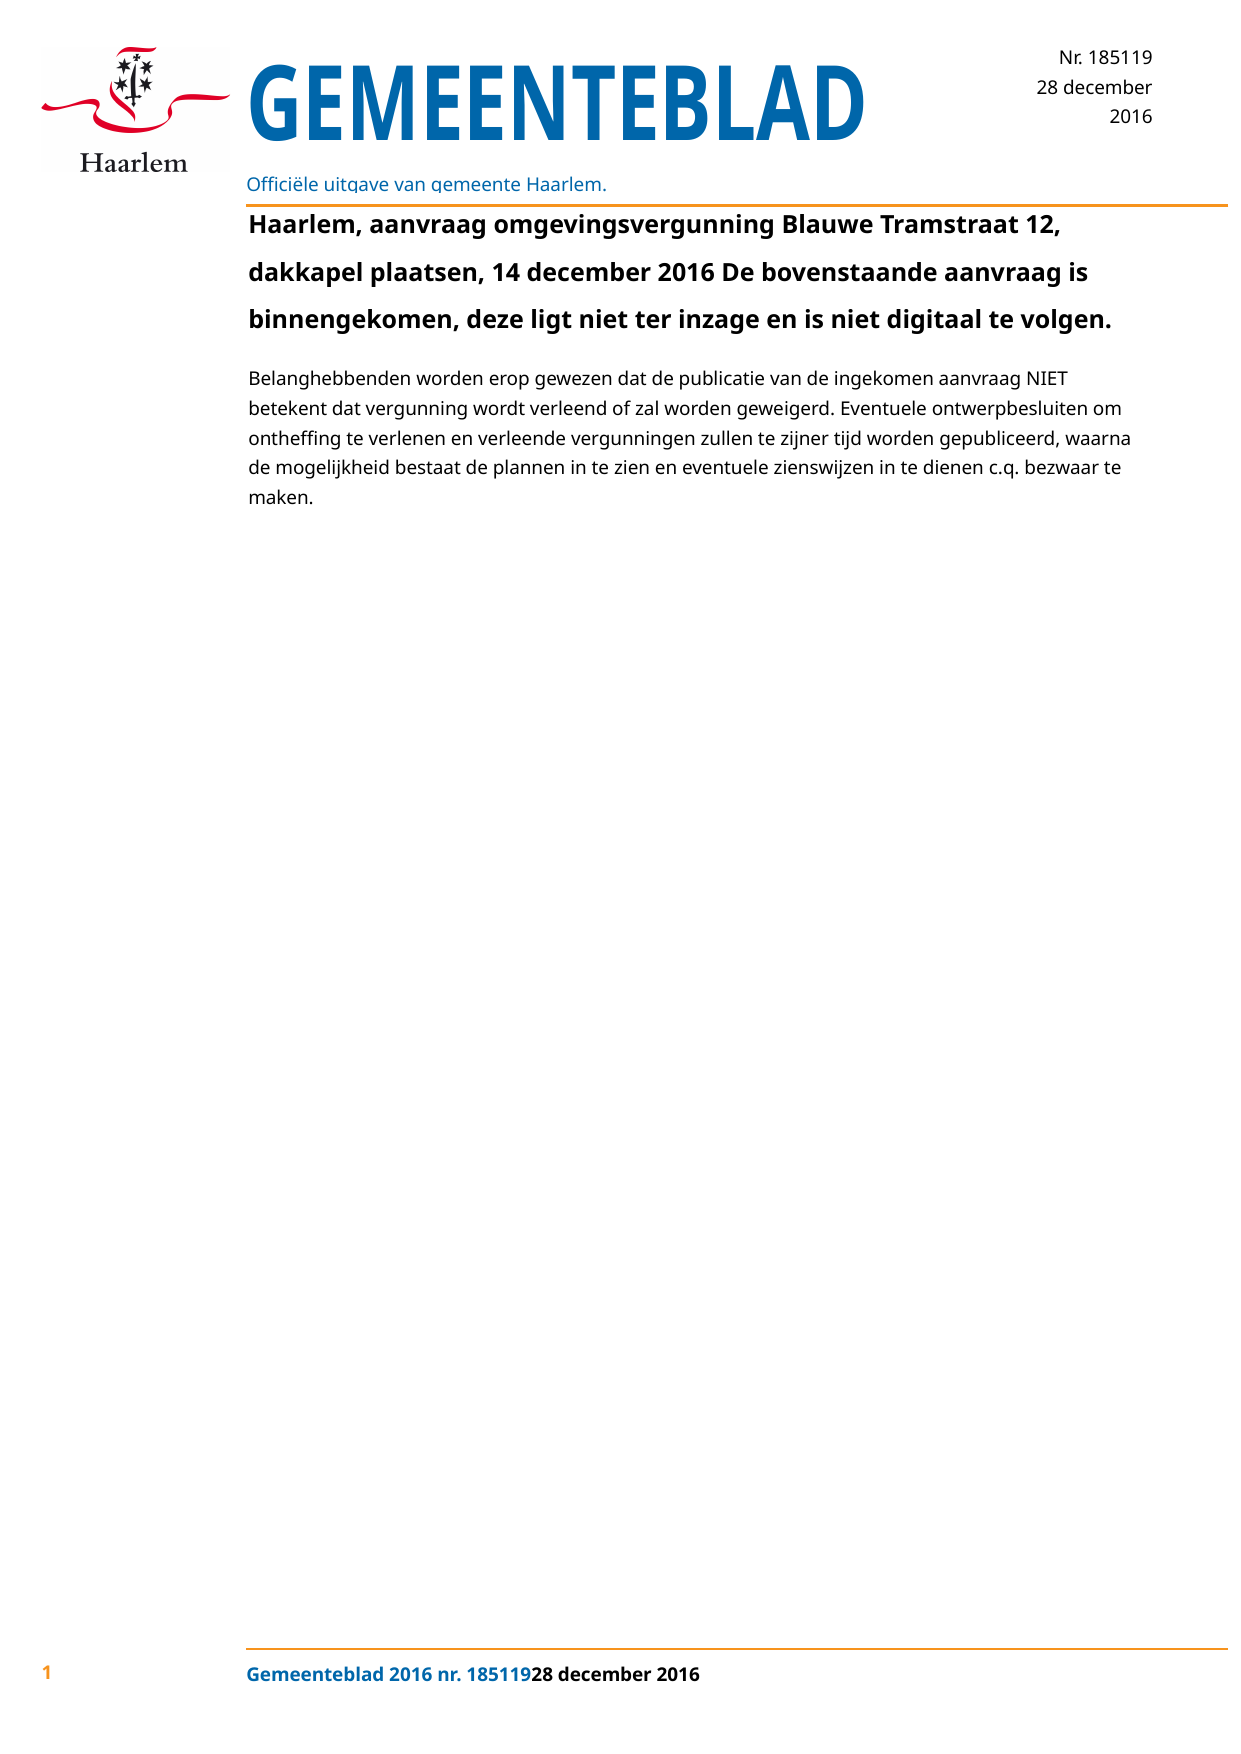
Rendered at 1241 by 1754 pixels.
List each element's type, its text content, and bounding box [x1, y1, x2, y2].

text Haarlem, aanvraag omgevingsvergunning Blauwe Tramstraat 12, dakkapel plaatsen, 14 december 2016 De bovenstaande aanvraag is binnengekomen, deze ligt niet ter inzage en is niet digitaal te volgen. [248, 207, 1152, 336]
text Belanghebbenden worden erop gewezen dat de publicatie van de ingekomen aanvraag NIET betekent dat vergunning wordt verleend of zal worden geweigerd. Eventuele ontwerpbesluiten om ontheffing te verlenen en verleende vergunningen zullen te zijner tijd worden gepubliceerd, waarna de mogelijkheid bestaat de plannen in te zien en eventuele zienswijzen in te dienen c.q. bezwaar te maken. [248, 366, 1152, 509]
picture [41, 47, 231, 172]
